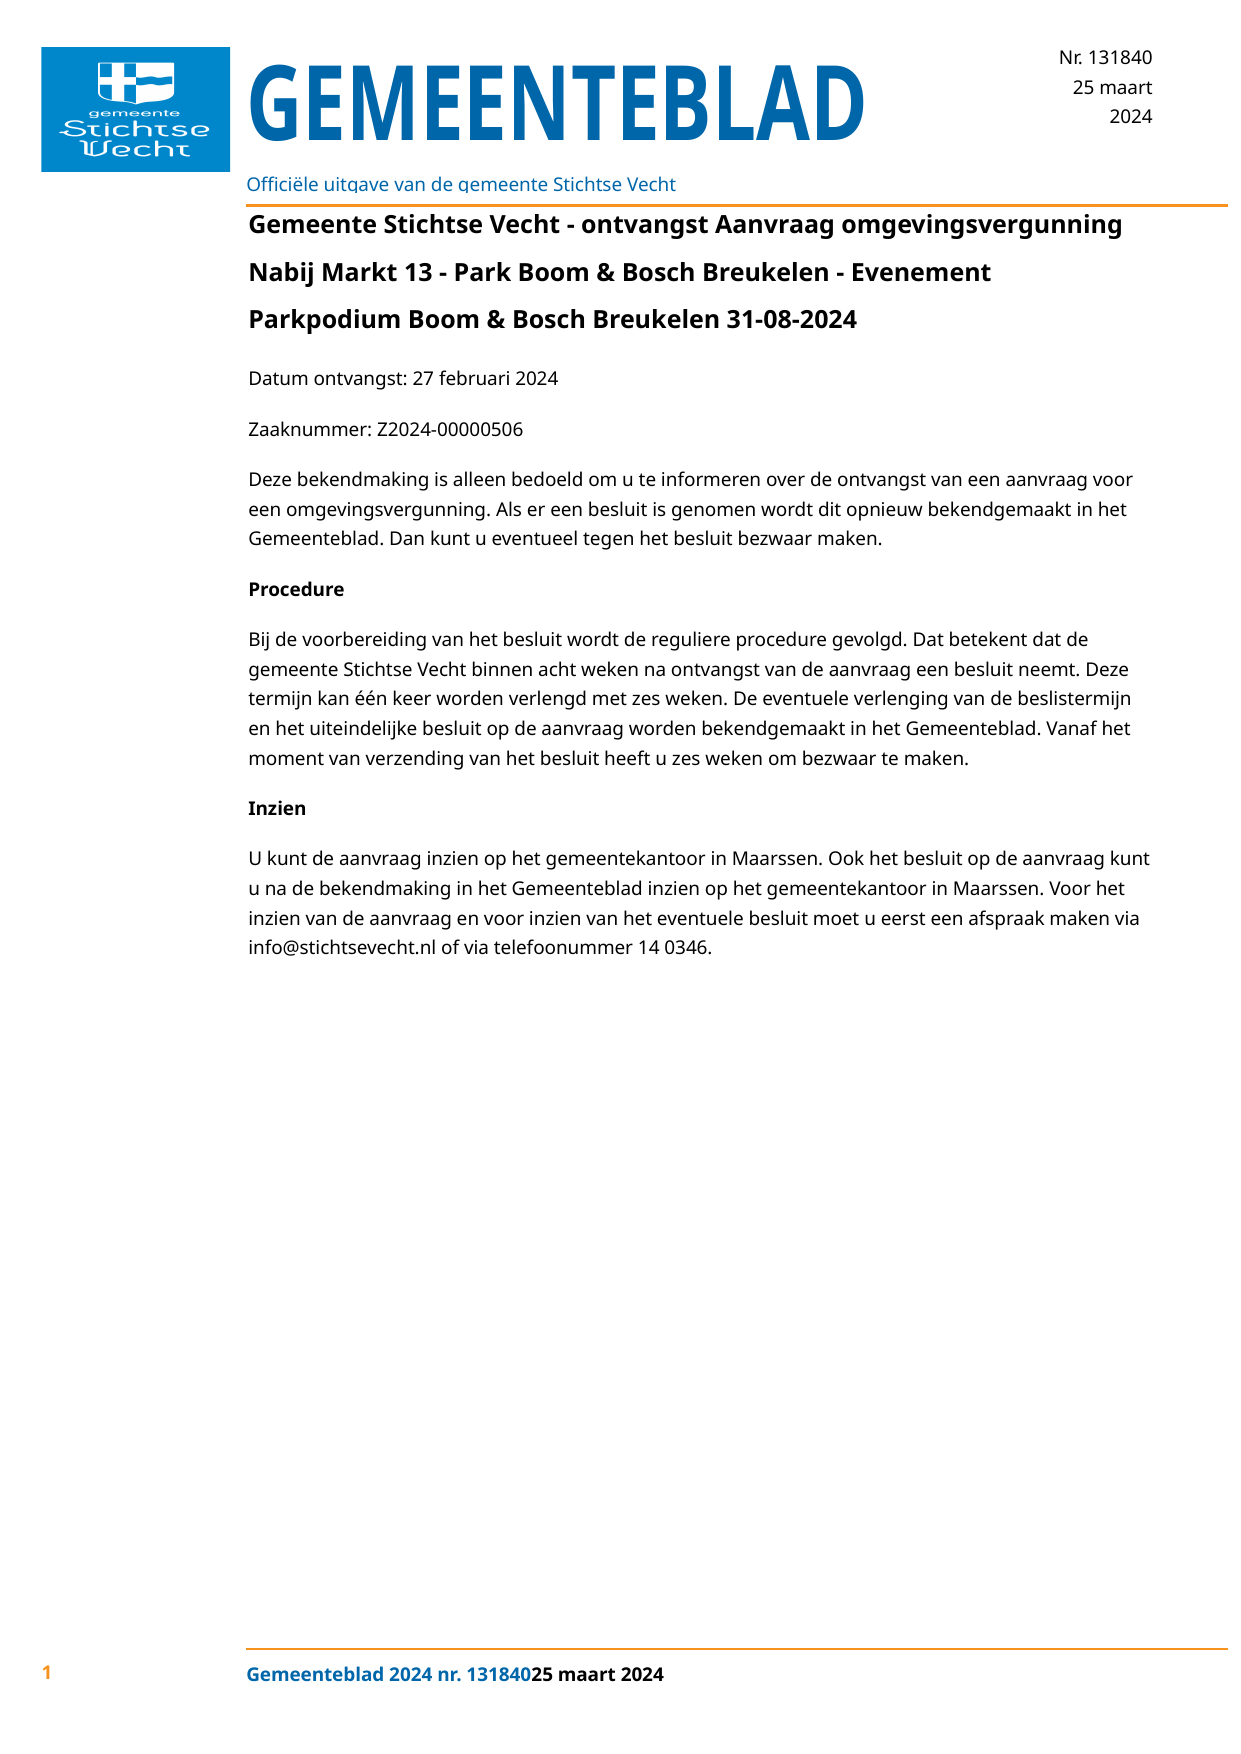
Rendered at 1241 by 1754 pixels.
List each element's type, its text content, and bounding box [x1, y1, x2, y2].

text U kunt de aanvraag inzien op het gemeentekantoor in Maarssen. Ook het besluit op de aanvraag kunt u na de bekendmaking in het Gemeenteblad inzien op het gemeentekantoor in Maarssen. Voor het inzien van de aanvraag en voor inzien van het eventuele besluit moet u eerst een afspraak maken via info@stichtsevecht.nl of via telefoonummer 14 0346. [248, 846, 1152, 960]
text Gemeente Stichtse Vecht - ontvangst Aanvraag omgevingsvergunning Nabij Markt 13 - Park Boom & Bosch Breukelen - Evenement Parkpodium Boom & Bosch Breukelen 31-08-2024 [248, 207, 1152, 336]
picture [137, 63, 174, 103]
text Datum ontvangst: 27 februari 2024 [248, 366, 1152, 391]
text Bij de voorbereiding van het besluit wordt de reguliere procedure gevolgd. Dat betekent dat de gemeente Stichtse Vecht binnen acht weken na ontvangst van de aanvraag een besluit neemt. Deze termijn kan één keer worden verlengd met zes weken. De eventuele verlenging van de beslistermijn en het uiteindelijke besluit op de aanvraag worden bekendgemaakt in het Gemeenteblad. Vanaf het moment van verzending van het besluit heeft u zes weken om bezwaar te maken. [248, 626, 1152, 770]
text Inzien [248, 795, 1152, 821]
text Procedure [248, 576, 1152, 602]
text Deze bekendmaking is alleen bedoeld om u te informeren over de ontvangst van een aanvraag voor een omgevingsvergunning. Als er een besluit is genomen wordt dit opnieuw bekendgemaakt in het Gemeenteblad. Dan kunt u eventueel tegen het besluit bezwaar maken. [248, 466, 1152, 551]
text Zaaknummer: Z2024-00000506 [248, 416, 1152, 442]
picture [99, 63, 135, 101]
